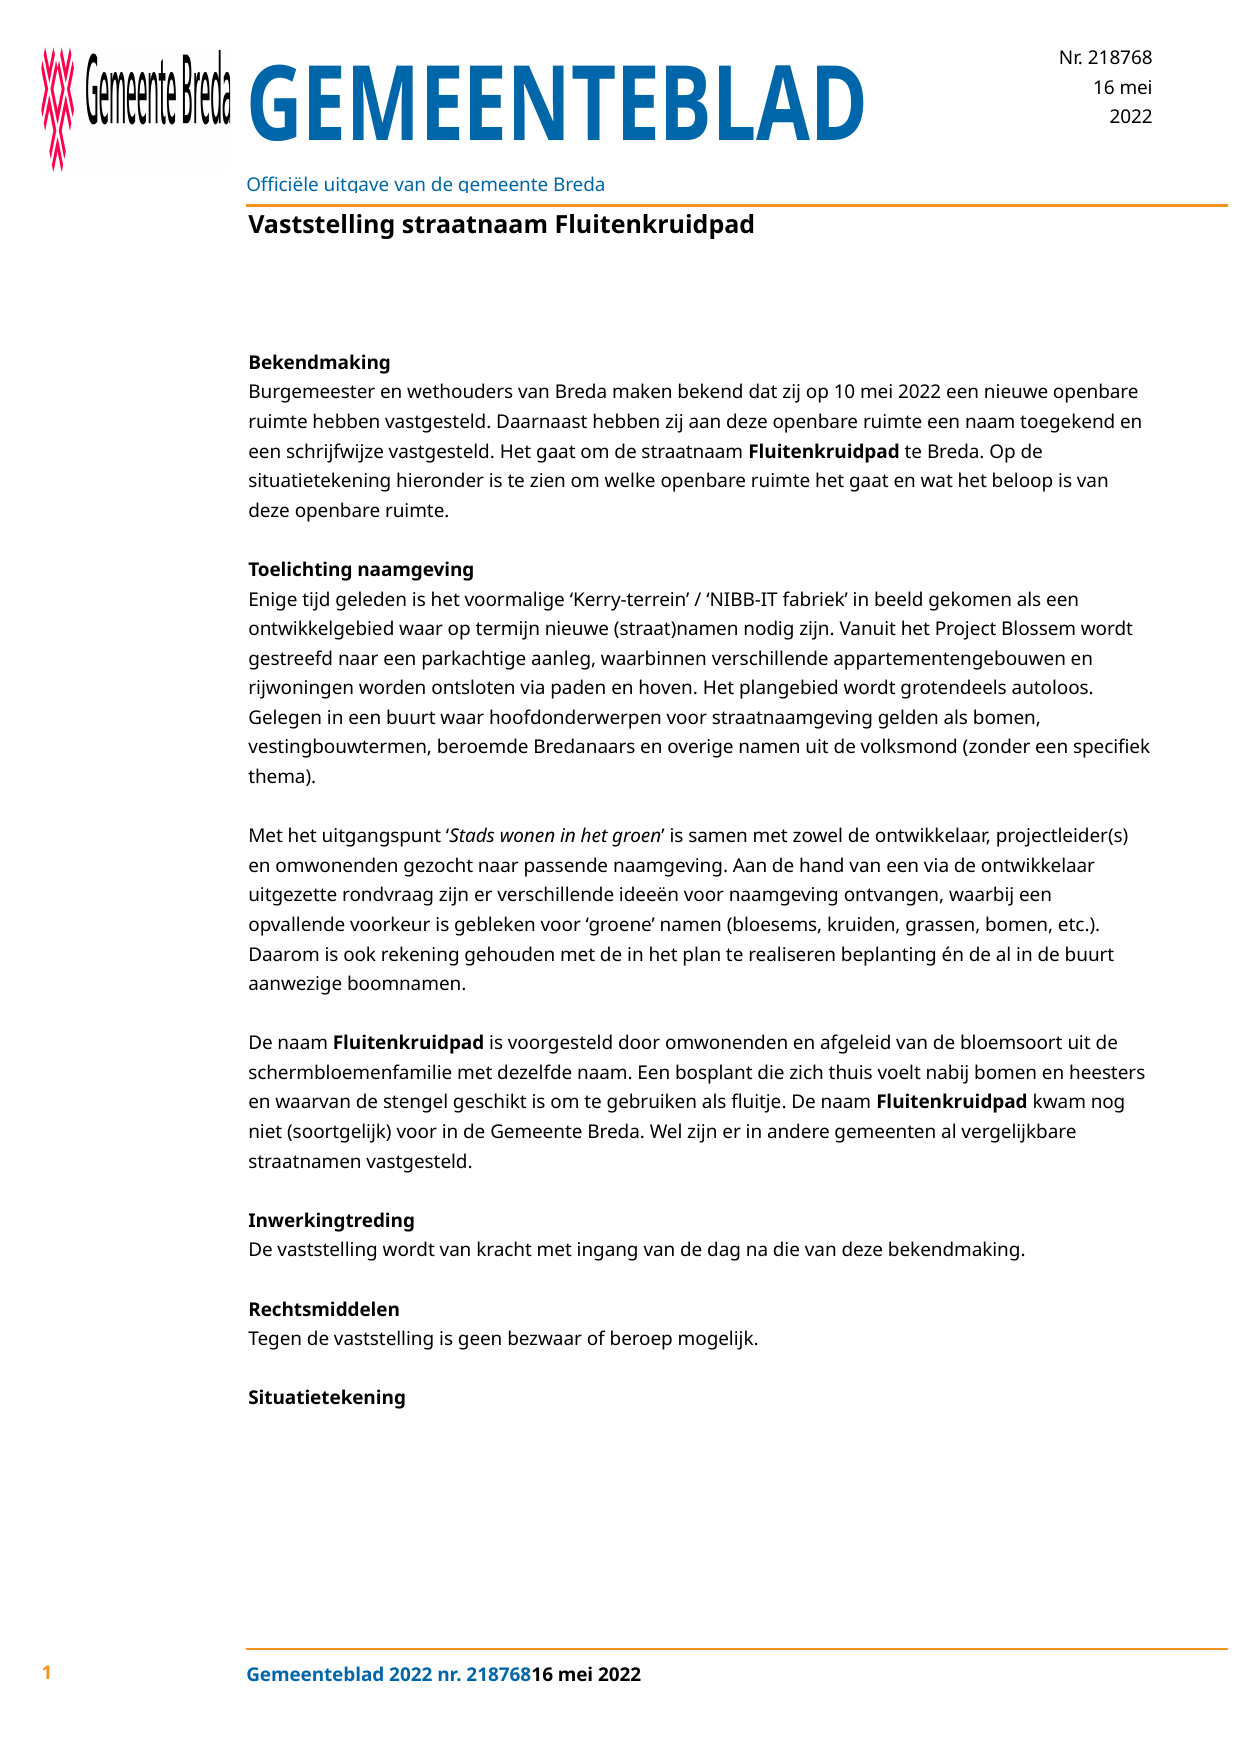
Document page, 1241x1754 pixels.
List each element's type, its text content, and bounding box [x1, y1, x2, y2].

picture [41, 47, 231, 172]
text Bekendmaking [248, 349, 1152, 375]
text De vaststelling wordt van kracht met ingang van de dag na die van deze bekendmaking. [248, 1237, 1152, 1262]
text Rechtsmiddelen [248, 1296, 1152, 1322]
text Vaststelling straatnaam Fluitenkruidpad [248, 207, 1152, 241]
text Inwerkingtreding [248, 1207, 1152, 1233]
text Situatietekening [248, 1384, 1152, 1410]
text De naam Fluitenkruidpad is voorgesteld door omwonenden en afgeleid van de bloemsoort uit de schermbloemenfamilie met dezelfde naam. Een bosplant die zich thuis voelt nabij bomen en heesters en waarvan de stengel geschikt is om te gebruiken als fluitje. De naam Fluitenkruidpad kwam nog niet (soortgelijk) voor in de Gemeente Breda. Wel zijn er in andere gemeenten al vergelijkbare straatnamen vastgesteld. [248, 1029, 1152, 1174]
text Tegen de vaststelling is geen bezwaar of beroep mogelijk. [248, 1325, 1152, 1351]
text Toelichting naamgeving [248, 556, 1152, 582]
text Met het uitgangspunt ‘Stads wonen in het groen’ is samen met zowel de ontwikkelaar, projectleider(s) en omwonenden gezocht naar passende naamgeving. Aan de hand van een via de ontwikkelaar uitgezette rondvraag zijn er verschillende ideeën voor naamgeving ontvangen, waarbij een opvallende voorkeur is gebleken voor ‘groene’ namen (bloesems, kruiden, grassen, bomen, etc.). Daarom is ook rekening gehouden met de in het plan te realiseren beplanting én de al in de buurt aanwezige boomnamen. [248, 822, 1152, 996]
text Burgemeester en wethouders van Breda maken bekend dat zij op 10 mei 2022 een nieuwe openbare ruimte hebben vastgesteld. Daarnaast hebben zij aan deze openbare ruimte een naam toegekend en een schrijfwijze vastgesteld. Het gaat om de straatnaam Fluitenkruidpad te Breda. Op de situatietekening hieronder is te zien om welke openbare ruimte het gaat en wat het beloop is van deze openbare ruimte. [248, 379, 1152, 523]
text Enige tijd geleden is het voormalige ‘Kerry-terrein’ / ‘NIBB-IT fabriek’ in beeld gekomen als een ontwikkelgebied waar op termijn nieuwe (straat)namen nodig zijn. Vanuit het Project Blossem wordt gestreefd naar een parkachtige aanleg, waarbinnen verschillende appartementengebouwen en rijwoningen worden ontsloten via paden en hoven. Het plangebied wordt grotendeels autoloos. Gelegen in een buurt waar hoofdonderwerpen voor straatnaamgeving gelden als bomen, vestingbouwtermen, beroemde Bredanaars en overige namen uit de volksmond (zonder een specifiek thema). [248, 586, 1152, 789]
